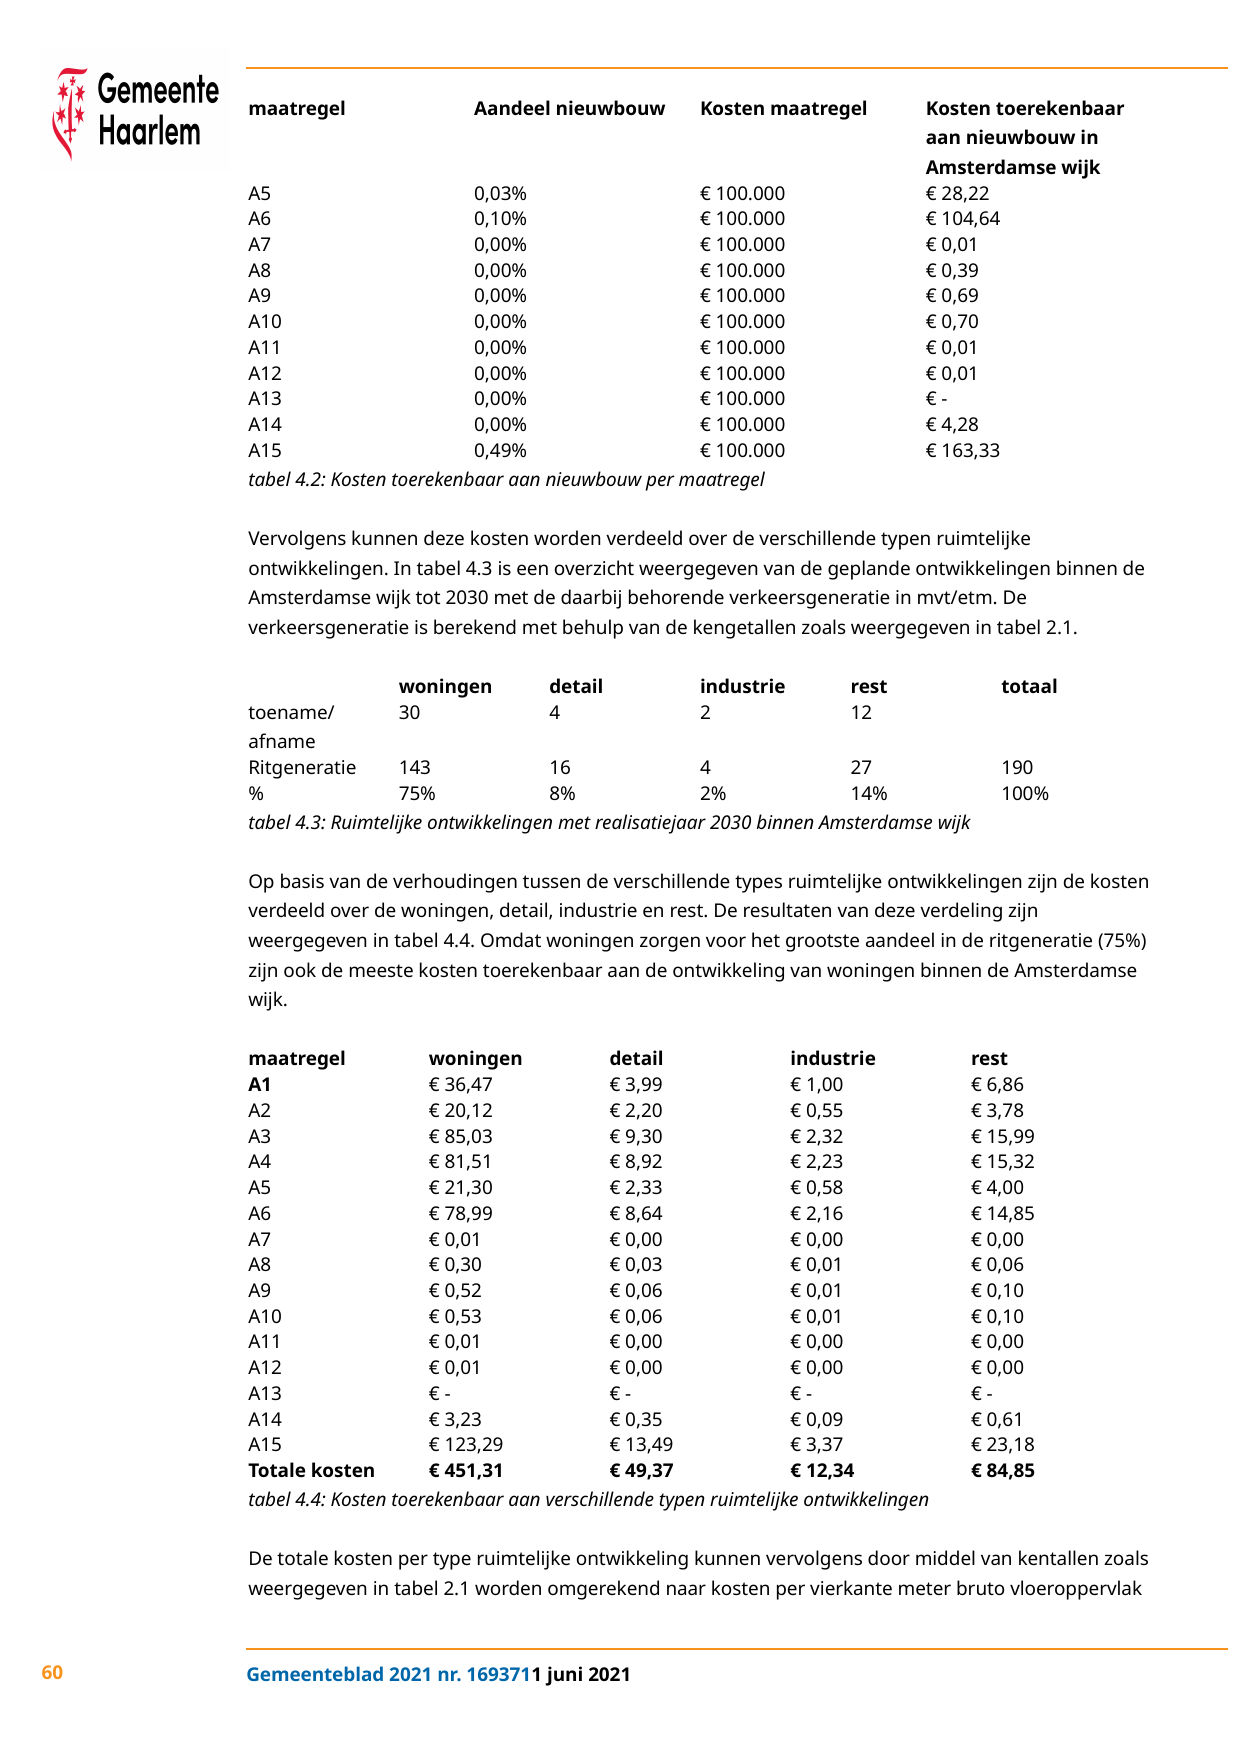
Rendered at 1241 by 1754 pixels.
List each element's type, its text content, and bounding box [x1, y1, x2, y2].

table_cell € 163,33 [926, 437, 1152, 463]
table_cell € 100.000 [700, 257, 926, 283]
table_cell € 100.000 [700, 283, 926, 308]
table_cell € 0,52 [429, 1277, 609, 1303]
table_cell € - [971, 1380, 1152, 1406]
text tabel 4.2: Kosten toerekenbaar aan nieuwbouw per maatregel [248, 466, 1152, 492]
table_cell 143 [399, 754, 549, 780]
table_header rest [971, 1046, 1152, 1071]
table_header maatregel [248, 1046, 429, 1071]
table_cell € 3,23 [429, 1406, 609, 1432]
table_cell € 104,64 [926, 205, 1152, 231]
table_cell 0,00% [474, 308, 700, 334]
table_cell € 0,01 [790, 1277, 971, 1303]
table_cell 0,00% [474, 334, 700, 360]
table_cell € 12,34 [790, 1457, 971, 1483]
table_cell A4 [248, 1149, 429, 1174]
table_header maatregel [248, 95, 474, 180]
table_cell 8% [549, 780, 700, 806]
table_cell A10 [248, 308, 474, 334]
table_cell € 6,86 [971, 1071, 1152, 1097]
table_cell € 0,09 [790, 1406, 971, 1432]
table_cell A11 [248, 1329, 429, 1354]
table_header Aandeel nieuwbouw [474, 95, 700, 180]
table_cell € 15,32 [971, 1149, 1152, 1174]
table_cell € 3,99 [609, 1071, 790, 1097]
table_cell A8 [248, 257, 474, 283]
table_cell € 0,10 [971, 1303, 1152, 1329]
table_cell € - [790, 1380, 971, 1406]
table_cell 0,03% [474, 180, 700, 205]
table_cell € 0,01 [790, 1251, 971, 1277]
table_cell € 0,00 [971, 1329, 1152, 1354]
table_cell A15 [248, 1432, 429, 1457]
table_cell € 0,35 [609, 1406, 790, 1432]
table_cell € 0,00 [971, 1354, 1152, 1380]
table_header industrie [700, 673, 850, 699]
table_cell € 100.000 [700, 334, 926, 360]
table_cell € 0,01 [429, 1329, 609, 1354]
table_cell € 85,03 [429, 1123, 609, 1148]
table_cell A6 [248, 1200, 429, 1226]
table_cell € - [429, 1380, 609, 1406]
table_cell € 0,03 [609, 1251, 790, 1277]
table_cell A7 [248, 1226, 429, 1251]
text Op basis van de verhoudingen tussen de verschillende types ruimtelijke ontwikkelingen zijn de kosten verdeeld over de woningen, detail, industrie en rest. De resultaten van deze verdeling zijn weergegeven in tabel 4.4. Omdat woningen zorgen voor het grootste aandeel in de ritgeneratie (75%) zijn ook de meeste kosten toerekenbaar aan de ontwikkeling van woningen binnen de Amsterdamse wijk. [248, 868, 1152, 1012]
table_cell A7 [248, 231, 474, 257]
table_cell € 4,00 [971, 1174, 1152, 1200]
table_cell 27 [850, 754, 1001, 780]
table_cell A5 [248, 1174, 429, 1200]
table_header Kosten toerekenbaar aan nieuwbouw in Amsterdamse wijk [926, 95, 1152, 180]
table_header detail [549, 673, 700, 699]
table_cell Ritgeneratie [248, 754, 398, 780]
table_cell € 0,01 [429, 1354, 609, 1380]
table_cell € 36,47 [429, 1071, 609, 1097]
table_cell € 0,06 [609, 1303, 790, 1329]
table_cell A12 [248, 1354, 429, 1380]
table_cell € 23,18 [971, 1432, 1152, 1457]
table_cell A9 [248, 1277, 429, 1303]
table_cell € 100.000 [700, 205, 926, 231]
picture [41, 47, 231, 172]
table_header woningen [429, 1046, 609, 1071]
table_cell € 14,85 [971, 1200, 1152, 1226]
table_cell € 451,31 [429, 1457, 609, 1483]
table_cell € - [609, 1380, 790, 1406]
table_cell € 78,99 [429, 1200, 609, 1226]
table_cell € 21,30 [429, 1174, 609, 1200]
table_cell 30 [399, 699, 549, 754]
table_cell € 9,30 [609, 1123, 790, 1148]
table_header totaal [1001, 673, 1152, 699]
table_cell € 0,00 [790, 1329, 971, 1354]
table_header Kosten maatregel [700, 95, 926, 180]
table_cell € 0,01 [429, 1226, 609, 1251]
table_cell 16 [549, 754, 700, 780]
table_cell € 0,01 [926, 334, 1152, 360]
table_cell € 0,01 [926, 231, 1152, 257]
table_header woningen [399, 673, 549, 699]
table_cell 12 [850, 699, 1001, 754]
table_cell € 0,00 [609, 1226, 790, 1251]
table_cell € 100.000 [700, 360, 926, 386]
text tabel 4.4: Kosten toerekenbaar aan verschillende typen ruimtelijke ontwikkelingen [248, 1486, 1152, 1512]
table_cell € 0,01 [790, 1303, 971, 1329]
table_cell € 123,29 [429, 1432, 609, 1457]
table_header [248, 673, 398, 699]
table_cell € 100.000 [700, 386, 926, 411]
table_cell A13 [248, 1380, 429, 1406]
table_cell 2% [700, 780, 850, 806]
table_cell € 0,00 [790, 1354, 971, 1380]
table_cell € 0,39 [926, 257, 1152, 283]
table_cell € 0,53 [429, 1303, 609, 1329]
table_cell € 0,00 [609, 1354, 790, 1380]
table_cell A3 [248, 1123, 429, 1148]
table_cell A14 [248, 1406, 429, 1432]
table_cell € 0,55 [790, 1097, 971, 1123]
table_cell € 1,00 [790, 1071, 971, 1097]
table_cell € 2,33 [609, 1174, 790, 1200]
table_cell € 13,49 [609, 1432, 790, 1457]
table_cell 0,00% [474, 231, 700, 257]
table_cell 190 [1001, 754, 1152, 780]
text Vervolgens kunnen deze kosten worden verdeeld over de verschillende typen ruimtelijke ontwikkelingen. In tabel 4.3 is een overzicht weergegeven van de geplande ontwikkelingen binnen de Amsterdamse wijk tot 2030 met de daarbij behorende verkeersgeneratie in mvt/etm. De verkeersgeneratie is berekend met behulp van de kengetallen zoals weergegeven in tabel 2.1. [248, 525, 1152, 639]
table_cell A8 [248, 1251, 429, 1277]
table_cell € 0,00 [790, 1226, 971, 1251]
table_cell A15 [248, 437, 474, 463]
table_cell A9 [248, 283, 474, 308]
table_cell 14% [850, 780, 1001, 806]
table_cell A11 [248, 334, 474, 360]
table_cell 0,00% [474, 257, 700, 283]
table_cell € 0,06 [971, 1251, 1152, 1277]
table_cell € 0,70 [926, 308, 1152, 334]
table_cell A6 [248, 205, 474, 231]
table_cell € 20,12 [429, 1097, 609, 1123]
table_cell € - [926, 386, 1152, 411]
table_cell 4 [700, 754, 850, 780]
table_cell € 100.000 [700, 411, 926, 437]
table_cell Totale kosten [248, 1457, 429, 1483]
table_cell € 2,16 [790, 1200, 971, 1226]
table_cell € 0,30 [429, 1251, 609, 1277]
table_cell 4 [549, 699, 700, 754]
table_cell € 15,99 [971, 1123, 1152, 1148]
table_cell % [248, 780, 398, 806]
table_cell € 0,10 [971, 1277, 1152, 1303]
table_cell 75% [399, 780, 549, 806]
table_cell 0,49% [474, 437, 700, 463]
table_cell A2 [248, 1097, 429, 1123]
table_cell € 8,64 [609, 1200, 790, 1226]
table_cell € 2,32 [790, 1123, 971, 1148]
table_cell toename/afname [248, 699, 398, 754]
table_cell € 0,58 [790, 1174, 971, 1200]
table_cell 0,00% [474, 360, 700, 386]
text tabel 4.3: Ruimtelijke ontwikkelingen met realisatiejaar 2030 binnen Amsterdamse wijk [248, 809, 1152, 834]
table_cell 2 [700, 699, 850, 754]
table_cell A12 [248, 360, 474, 386]
table_cell A10 [248, 1303, 429, 1329]
table_cell A14 [248, 411, 474, 437]
table_cell € 0,00 [609, 1329, 790, 1354]
table_cell € 100.000 [700, 308, 926, 334]
table_cell € 49,37 [609, 1457, 790, 1483]
table_header rest [850, 673, 1001, 699]
table_cell A5 [248, 180, 474, 205]
table_cell € 100.000 [700, 180, 926, 205]
text De totale kosten per type ruimtelijke ontwikkeling kunnen vervolgens door middel van kentallen zoals weergegeven in tabel 2.1 worden omgerekend naar kosten per vierkante meter bruto vloeroppervlak [248, 1545, 1152, 1601]
table_header industrie [790, 1046, 971, 1071]
table_cell 0,00% [474, 411, 700, 437]
table_cell A1 [248, 1071, 429, 1097]
table_cell € 4,28 [926, 411, 1152, 437]
table_cell € 100.000 [700, 231, 926, 257]
table_cell € 0,61 [971, 1406, 1152, 1432]
table_cell € 0,00 [971, 1226, 1152, 1251]
table_cell € 0,01 [926, 360, 1152, 386]
table_cell € 0,06 [609, 1277, 790, 1303]
table_cell € 2,20 [609, 1097, 790, 1123]
table_cell 0,00% [474, 283, 700, 308]
table_cell € 2,23 [790, 1149, 971, 1174]
table_cell 0,10% [474, 205, 700, 231]
table_cell [1001, 699, 1152, 754]
table_cell € 0,69 [926, 283, 1152, 308]
table_cell A13 [248, 386, 474, 411]
table_cell € 3,78 [971, 1097, 1152, 1123]
table_cell 0,00% [474, 386, 700, 411]
table_cell € 84,85 [971, 1457, 1152, 1483]
table_cell € 81,51 [429, 1149, 609, 1174]
table_cell € 28,22 [926, 180, 1152, 205]
table_cell € 100.000 [700, 437, 926, 463]
table_cell 100% [1001, 780, 1152, 806]
table_cell € 8,92 [609, 1149, 790, 1174]
table_cell € 3,37 [790, 1432, 971, 1457]
table_header detail [609, 1046, 790, 1071]
